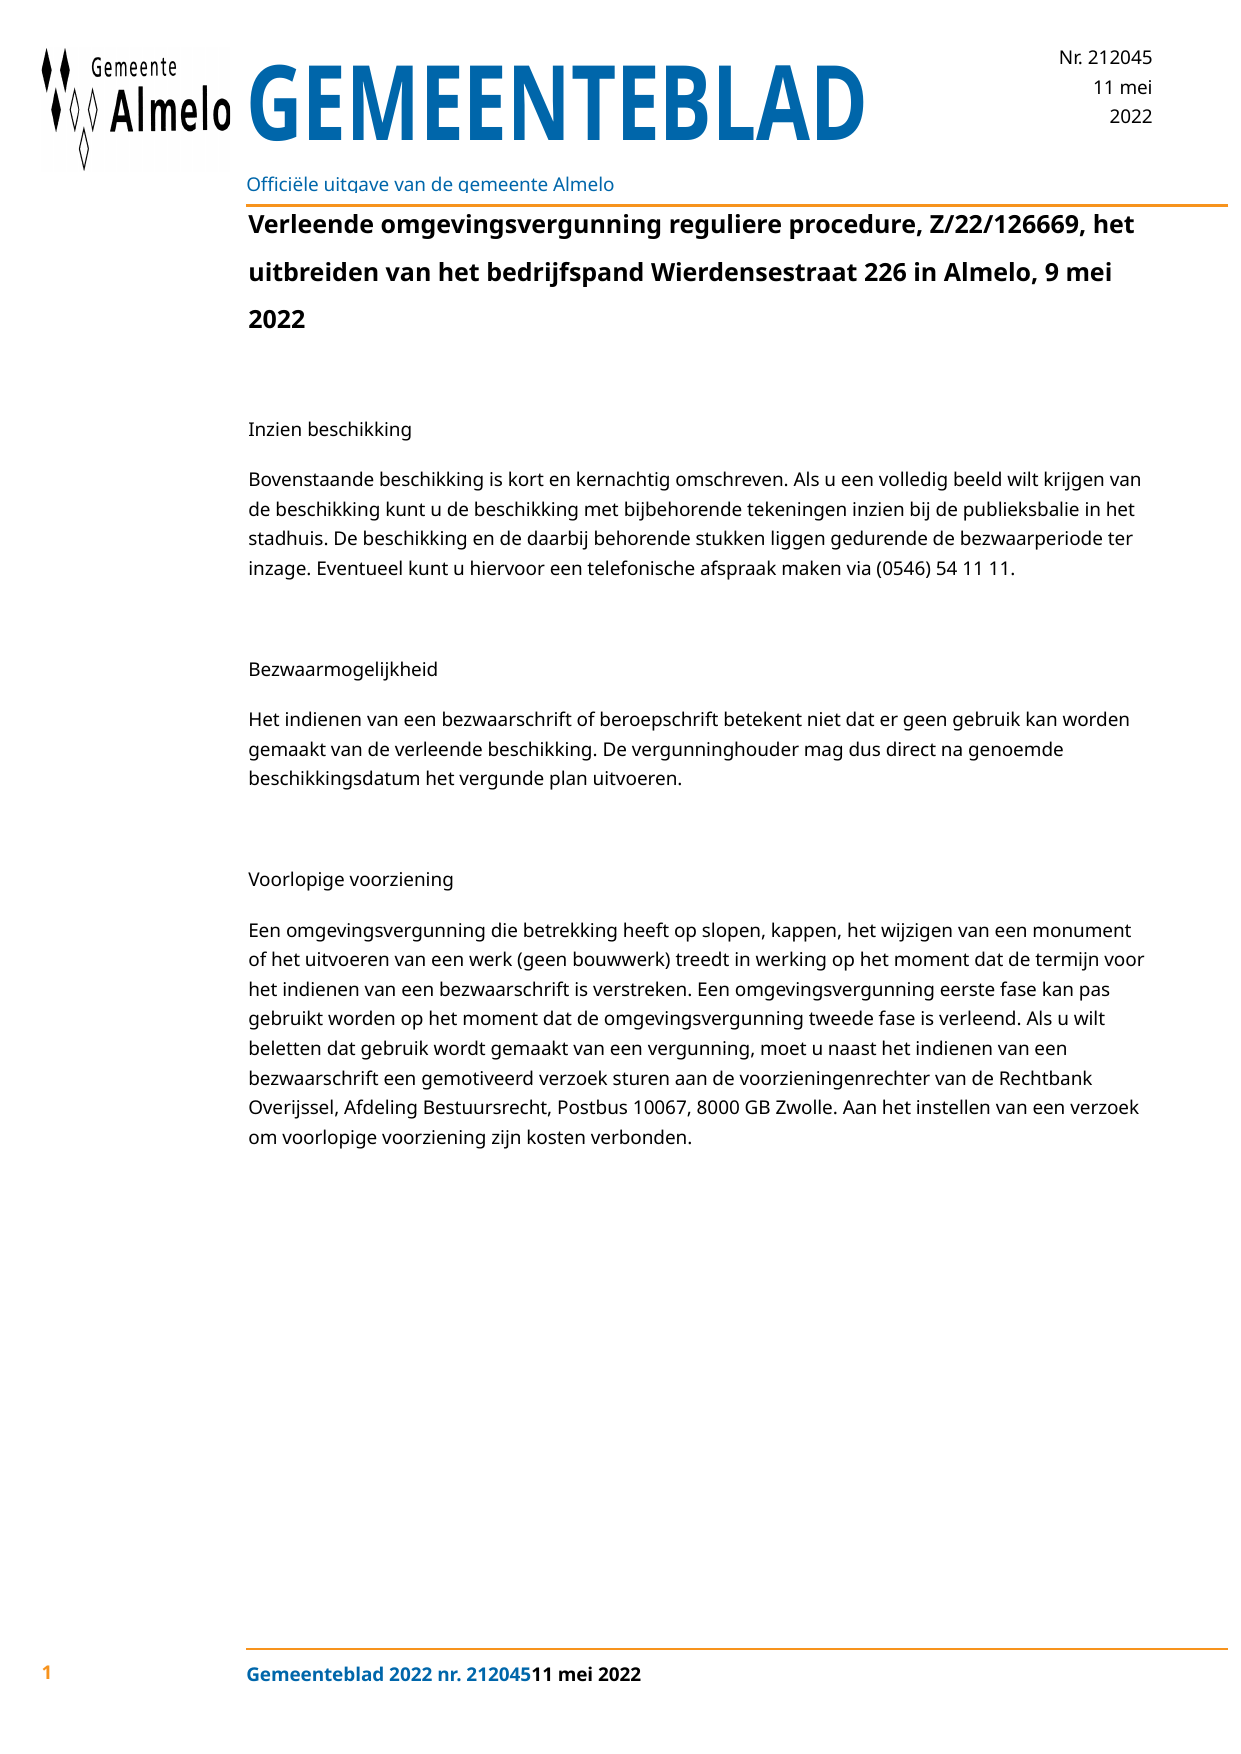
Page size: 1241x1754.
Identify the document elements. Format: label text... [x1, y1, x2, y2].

text Een omgevingsvergunning die betrekking heeft op slopen, kappen, het wijzigen van een monument of het uitvoeren van een werk (geen bouwwerk) treedt in werking op het moment dat de termijn voor het indienen van een bezwaarschrift is verstreken. Een omgevingsvergunning eerste fase kan pas gebruikt worden op het moment dat de omgevingsvergunning tweede fase is verleend. Als u wilt beletten dat gebruik wordt gemaakt van een vergunning, moet u naast het indienen van een bezwaarschrift een gemotiveerd verzoek sturen aan de voorzieningenrechter van de Rechtbank Overijssel, Afdeling Bestuursrecht, Postbus 10067, 8000 GB Zwolle. Aan het instellen van een verzoek om voorlopige voorziening zijn kosten verbonden. [248, 917, 1152, 1149]
text Verleende omgevingsvergunning reguliere procedure, Z/22/126669, het uitbreiden van het bedrijfspand Wierdensestraat 226 in Almelo, 9 mei 2022 [248, 207, 1152, 336]
text Bezwaarmogelijkheid [248, 656, 1152, 682]
text Voorlopige voorziening [248, 866, 1152, 892]
text Het indienen van een bezwaarschrift of beroepschrift betekent niet dat er geen gebruik kan worden gemaakt van de verleende beschikking. De vergunninghouder mag dus direct na genoemde beschikkingsdatum het vergunde plan uitvoeren. [248, 706, 1152, 791]
picture [41, 47, 231, 172]
text Bovenstaande beschikking is kort en kernachtig omschreven. Als u een volledig beeld wilt krijgen van de beschikking kunt u de beschikking met bijbehorende tekeningen inzien bij de publieksbalie in het stadhuis. De beschikking en de daarbij behorende stukken liggen gedurende de bezwaarperiode ter inzage. Eventueel kunt u hiervoor een telefonische afspraak maken via (0546) 54 11 11. [248, 466, 1152, 581]
text Inzien beschikking [248, 416, 1152, 442]
